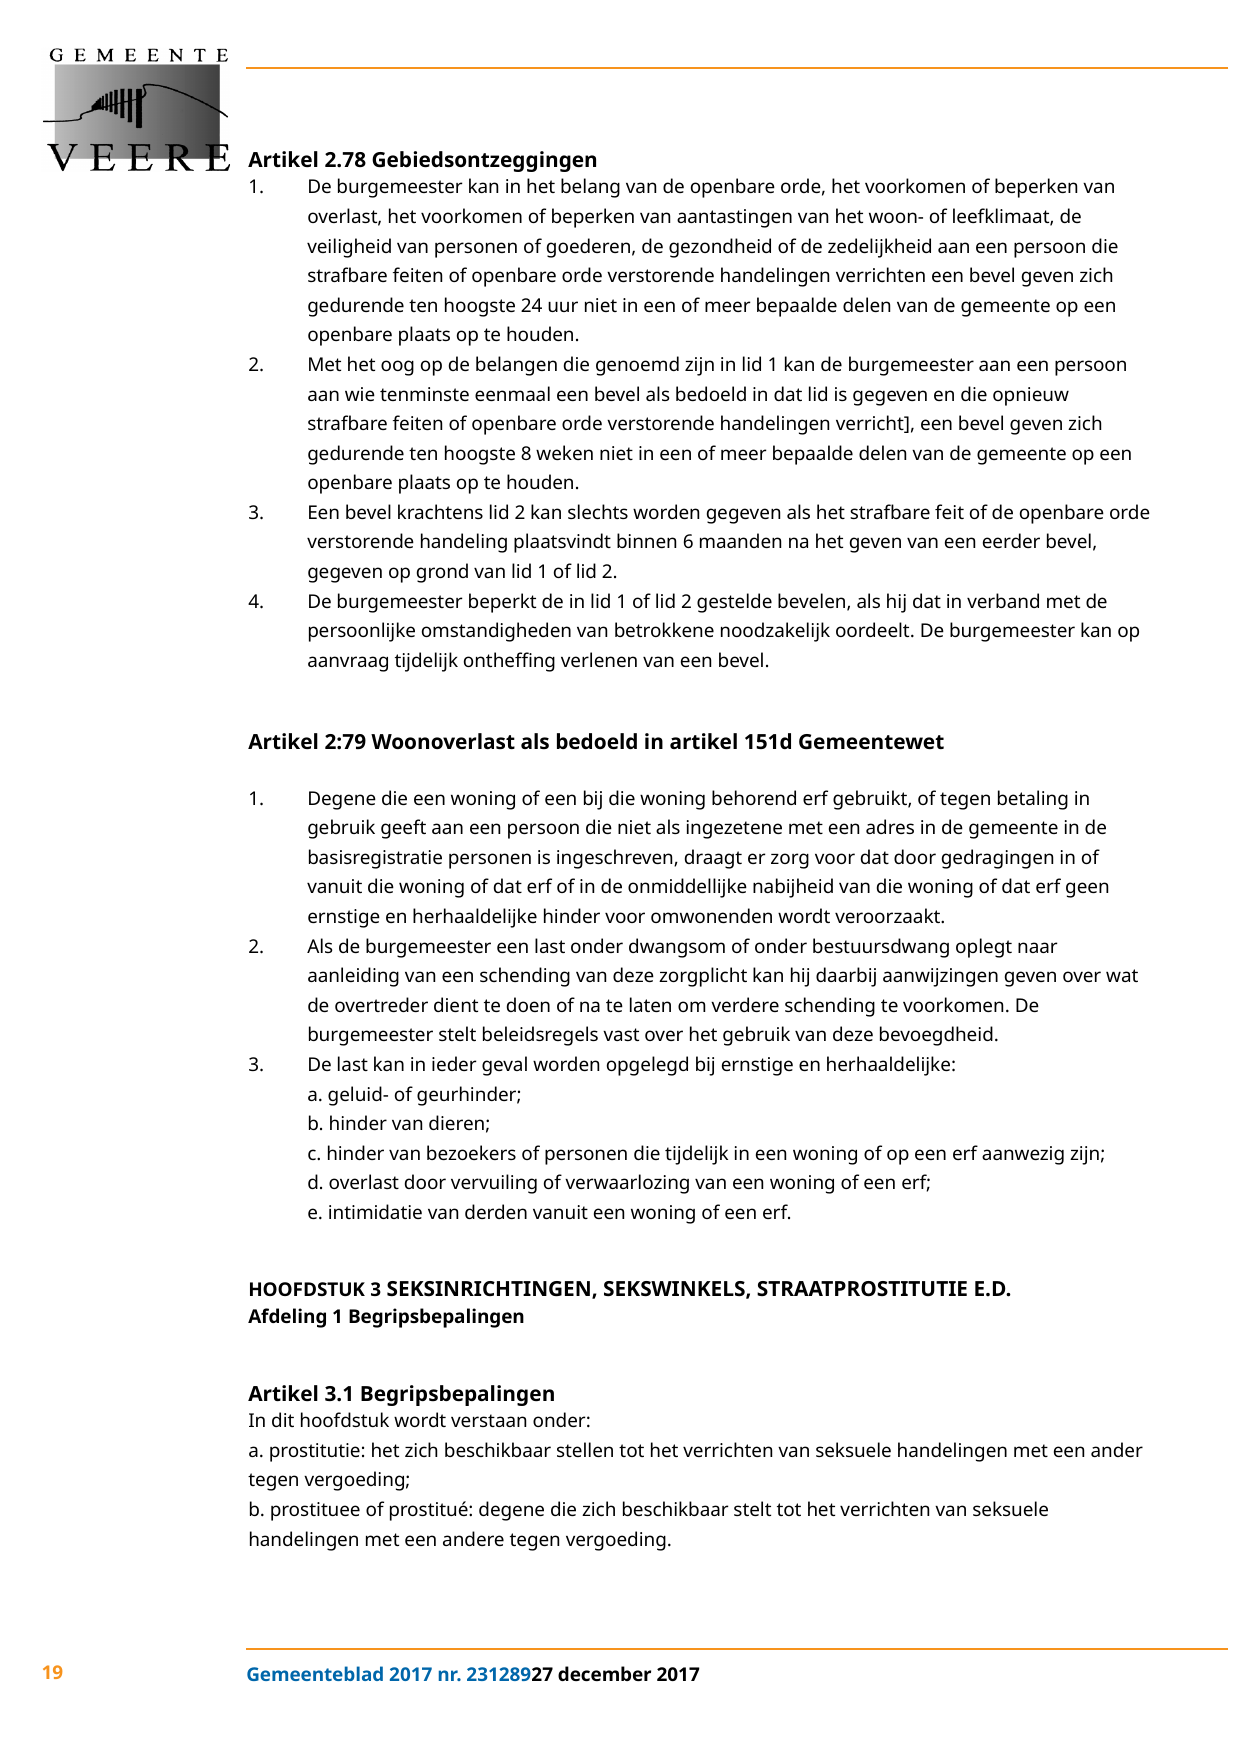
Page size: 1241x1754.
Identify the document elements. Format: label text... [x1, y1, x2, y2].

list Als de burgemeester een last onder dwangsom of onder bestuursdwang oplegt naar aanleiding van een schending van deze zorgplicht kan hij daarbij aanwijzingen geven over wat de overtreder dient te doen of na te laten om verdere schending te voorkomen. De burgemeester stelt beleidsregels vast over het gebruik van deze bevoegdheid. [248, 933, 1152, 1047]
text a. prostitutie: het zich beschikbaar stellen tot het verrichten van seksuele handelingen met een ander tegen vergoeding; [248, 1437, 1152, 1492]
text Artikel 2:79 Woonoverlast als bedoeld in artikel 151d Gemeentewet [248, 727, 1152, 755]
list c. hinder van bezoekers of personen die tijdelijk in een woning of op een erf aanwezig zijn; [248, 1140, 1152, 1166]
text b. prostituee of prostitué: degene die zich beschikbaar stelt tot het verrichten van seksuele handelingen met een andere tegen vergoeding. [248, 1496, 1152, 1551]
list De last kan in ieder geval worden opgelegd bij ernstige en herhaaldelijke: [248, 1051, 1152, 1077]
text Artikel 2.78 Gebiedsontzeggingen [248, 145, 1152, 174]
picture [41, 47, 231, 172]
list Met het oog op de belangen die genoemd zijn in lid 1 kan de burgemeester aan een persoon aan wie tenminste eenmaal een bevel als bedoeld in dat lid is gegeven en die opnieuw strafbare feiten of openbare orde verstorende handelingen verricht], een bevel geven zich gedurende ten hoogste 8 weken niet in een of meer bepaalde delen van de gemeente op een openbare plaats op te houden. [248, 351, 1152, 495]
list Een bevel krachtens lid 2 kan slechts worden gegeven als het strafbare feit of de openbare orde verstorende handeling plaatsvindt binnen 6 maanden na het geven van een eerder bevel, gegeven op grond van lid 1 of lid 2. [248, 499, 1152, 584]
text Artikel 3.1 Begripsbepalingen [248, 1379, 1152, 1407]
list b. hinder van dieren; [248, 1110, 1152, 1136]
text In dit hoofdstuk wordt verstaan onder: [248, 1407, 1152, 1433]
list De burgemeester beperkt de in lid 1 of lid 2 gestelde bevelen, als hij dat in verband met de persoonlijke omstandigheden van betrokkene noodzakelijk oordeelt. De burgemeester kan op aanvraag tijdelijk ontheffing verlenen van een bevel. [248, 588, 1152, 673]
list e. intimidatie van derden vanuit een woning of een erf. [248, 1199, 1152, 1225]
list De burgemeester kan in het belang van de openbare orde, het voorkomen of beperken van overlast, het voorkomen of beperken van aantastingen van het woon- of leefklimaat, de veiligheid van personen of goederen, de gezondheid of de zedelijkheid aan een persoon die strafbare feiten of openbare orde verstorende handelingen verrichten een bevel geven zich gedurende ten hoogste 24 uur niet in een of meer bepaalde delen van de gemeente op een openbare plaats op te houden. [248, 174, 1152, 347]
list a. geluid- of geurhinder; [248, 1081, 1152, 1107]
text HOOFDSTUK 3 SEKSINRICHTINGEN, SEKSWINKELS, STRAATPROSTITUTIE E.D. [248, 1274, 1152, 1303]
text Afdeling 1 Begripsbepalingen [248, 1303, 1152, 1328]
list d. overlast door vervuiling of verwaarlozing van een woning of een erf; [248, 1169, 1152, 1195]
list Degene die een woning of een bij die woning behorend erf gebruikt, of tegen betaling in gebruik geeft aan een persoon die niet als ingezetene met een adres in de gemeente in de basisregistratie personen is ingeschreven, draagt er zorg voor dat door gedragingen in of vanuit die woning of dat erf of in de onmiddellijke nabijheid van die woning of dat erf geen ernstige en herhaaldelijke hinder voor omwonenden wordt veroorzaakt. [248, 785, 1152, 929]
